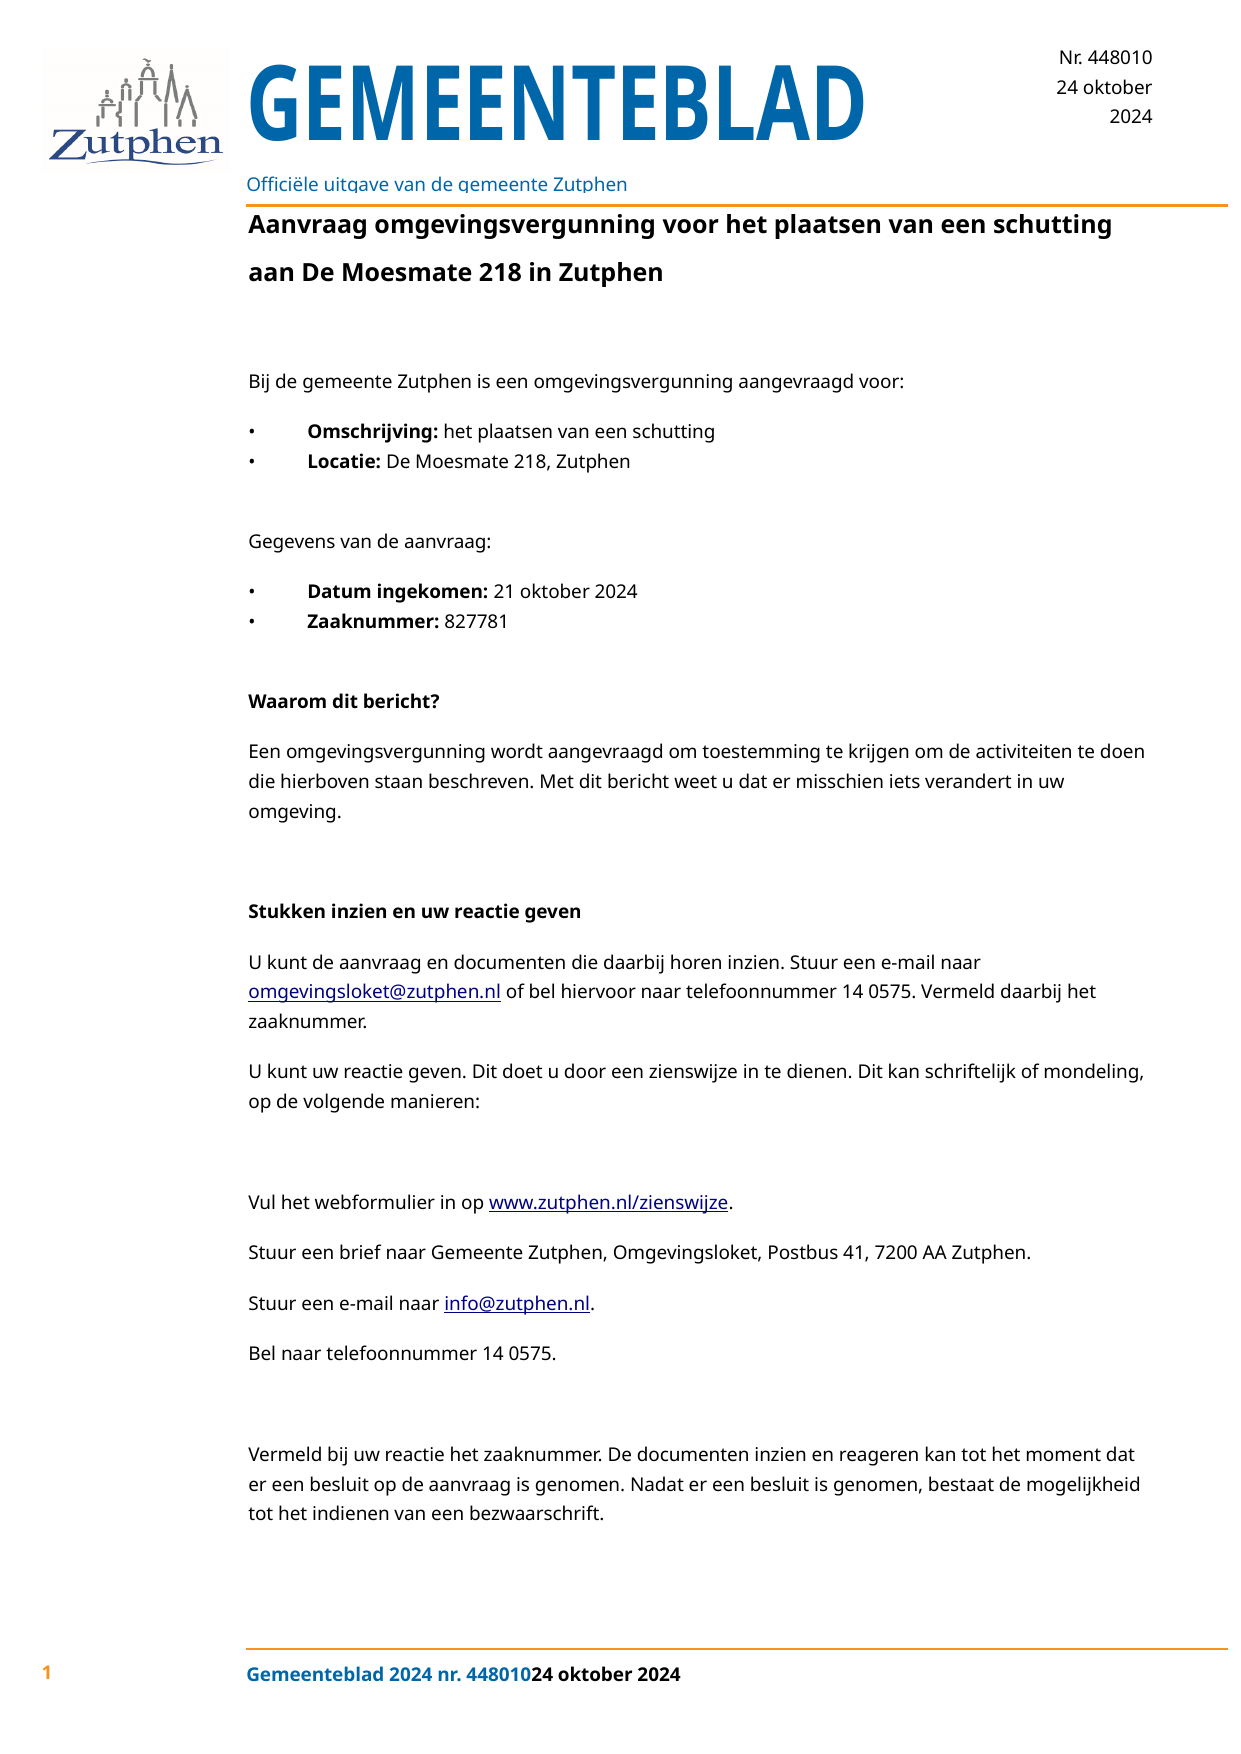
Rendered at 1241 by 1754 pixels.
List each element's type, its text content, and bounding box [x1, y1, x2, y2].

list Zaaknummer: 827781 [248, 608, 1152, 634]
text Bel naar telefoonnummer 14 0575. [248, 1340, 1152, 1366]
text Gegevens van de aanvraag: [248, 528, 1152, 554]
text Stuur een e-mail naar info@zutphen.nl. [248, 1290, 1152, 1316]
text Vermeld bij uw reactie het zaaknummer. De documenten inzien en reageren kan tot het moment dat er een besluit op de aanvraag is genomen. Nadat er een besluit is genomen, bestaat de mogelijkheid tot het indienen van een bezwaarschrift. [248, 1441, 1152, 1526]
text Vul het webformulier in op www.zutphen.nl/zienswijze. [248, 1189, 1152, 1215]
text Stukken inzien en uw reactie geven [248, 899, 1152, 924]
text Stuur een brief naar Gemeente Zutphen, Omgevingsloket, Postbus 41, 7200 AA Zutphen. [248, 1239, 1152, 1265]
text Een omgevingsvergunning wordt aangevraagd om toestemming te krijgen om de activiteiten te doen die hierboven staan beschreven. Met dit bericht weet u dat er misschien iets verandert in uw omgeving. [248, 739, 1152, 824]
text Bij de gemeente Zutphen is een omgevingsvergunning aangevraagd voor: [248, 368, 1152, 394]
list Datum ingekomen: 21 oktober 2024 [248, 579, 1152, 604]
list Locatie: De Moesmate 218, Zutphen [248, 448, 1152, 474]
list Omschrijving: het plaatsen van een schutting [248, 419, 1152, 444]
text Aanvraag omgevingsvergunning voor het plaatsen van een schutting aan De Moesmate 218 in Zutphen [248, 207, 1152, 288]
text U kunt uw reactie geven. Dit doet u door een zienswijze in te dienen. Dit kan schriftelijk of mondeling, op de volgende manieren: [248, 1059, 1152, 1114]
picture [41, 47, 231, 172]
text Waarom dit bericht? [248, 688, 1152, 714]
text U kunt de aanvraag en documenten die daarbij horen inzien. Stuur een e-mail naar omgevingsloket@zutphen.nl of bel hiervoor naar telefoonnummer 14 0575. Vermeld daarbij het zaaknummer. [248, 949, 1152, 1034]
